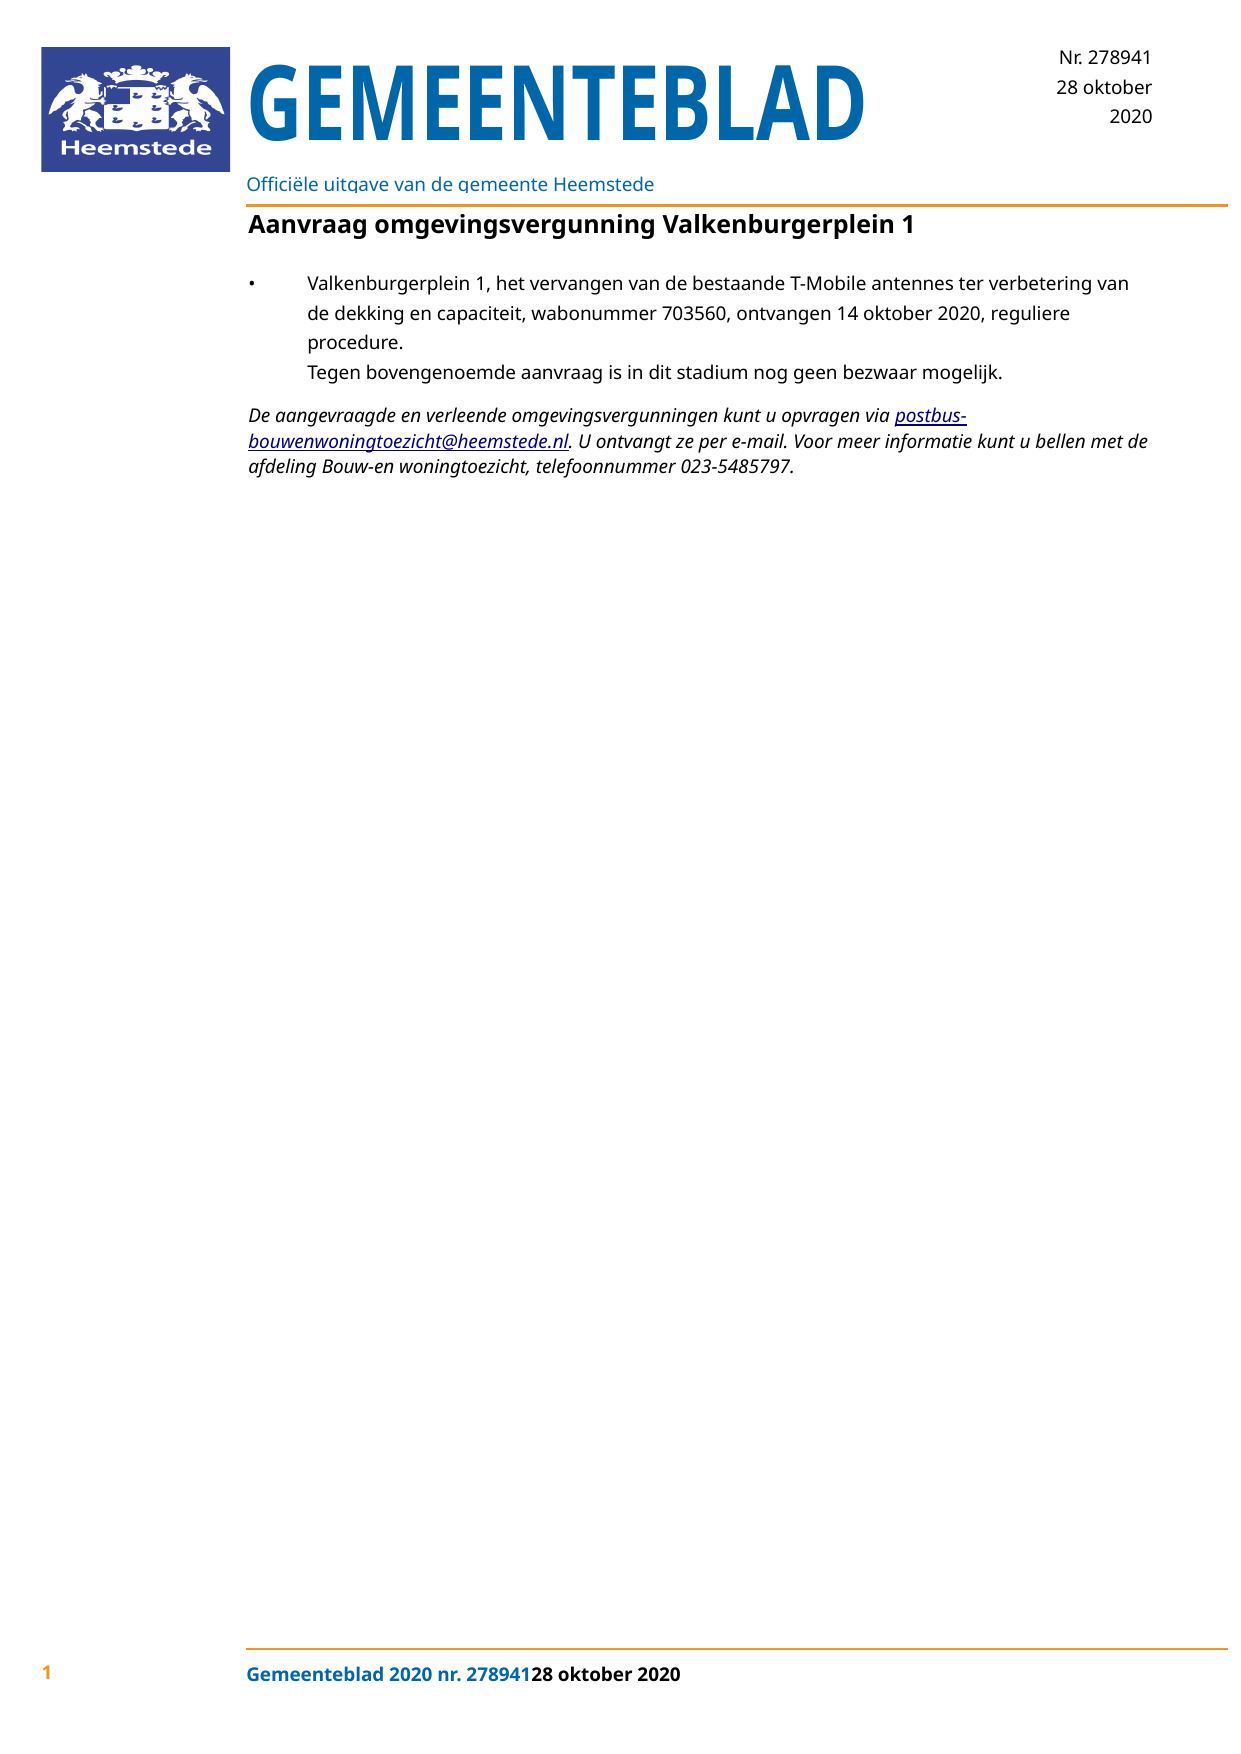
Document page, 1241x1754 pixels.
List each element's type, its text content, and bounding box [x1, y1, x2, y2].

text Aanvraag omgevingsvergunning Valkenburgerplein 1 [248, 207, 1152, 241]
picture [41, 47, 231, 172]
list Valkenburgerplein 1, het vervangen van de bestaande T-Mobile antennes ter verbetering van de dekking en capaciteit, wabonummer 703560, ontvangen 14 oktober 2020, reguliere procedure. [248, 270, 1152, 355]
text De aangevraagde en verleende omgevingsvergunningen kunt u opvragen via postbus-bouwenwoningtoezicht@heemstede.nl. U ontvangt ze per e-mail. Voor meer informatie kunt u bellen met de afdeling Bouw-en woningtoezicht, telefoonnummer 023-5485797. [248, 402, 1152, 479]
list Tegen bovengenoemde aanvraag is in dit stadium nog geen bezwaar mogelijk. [248, 359, 1152, 385]
